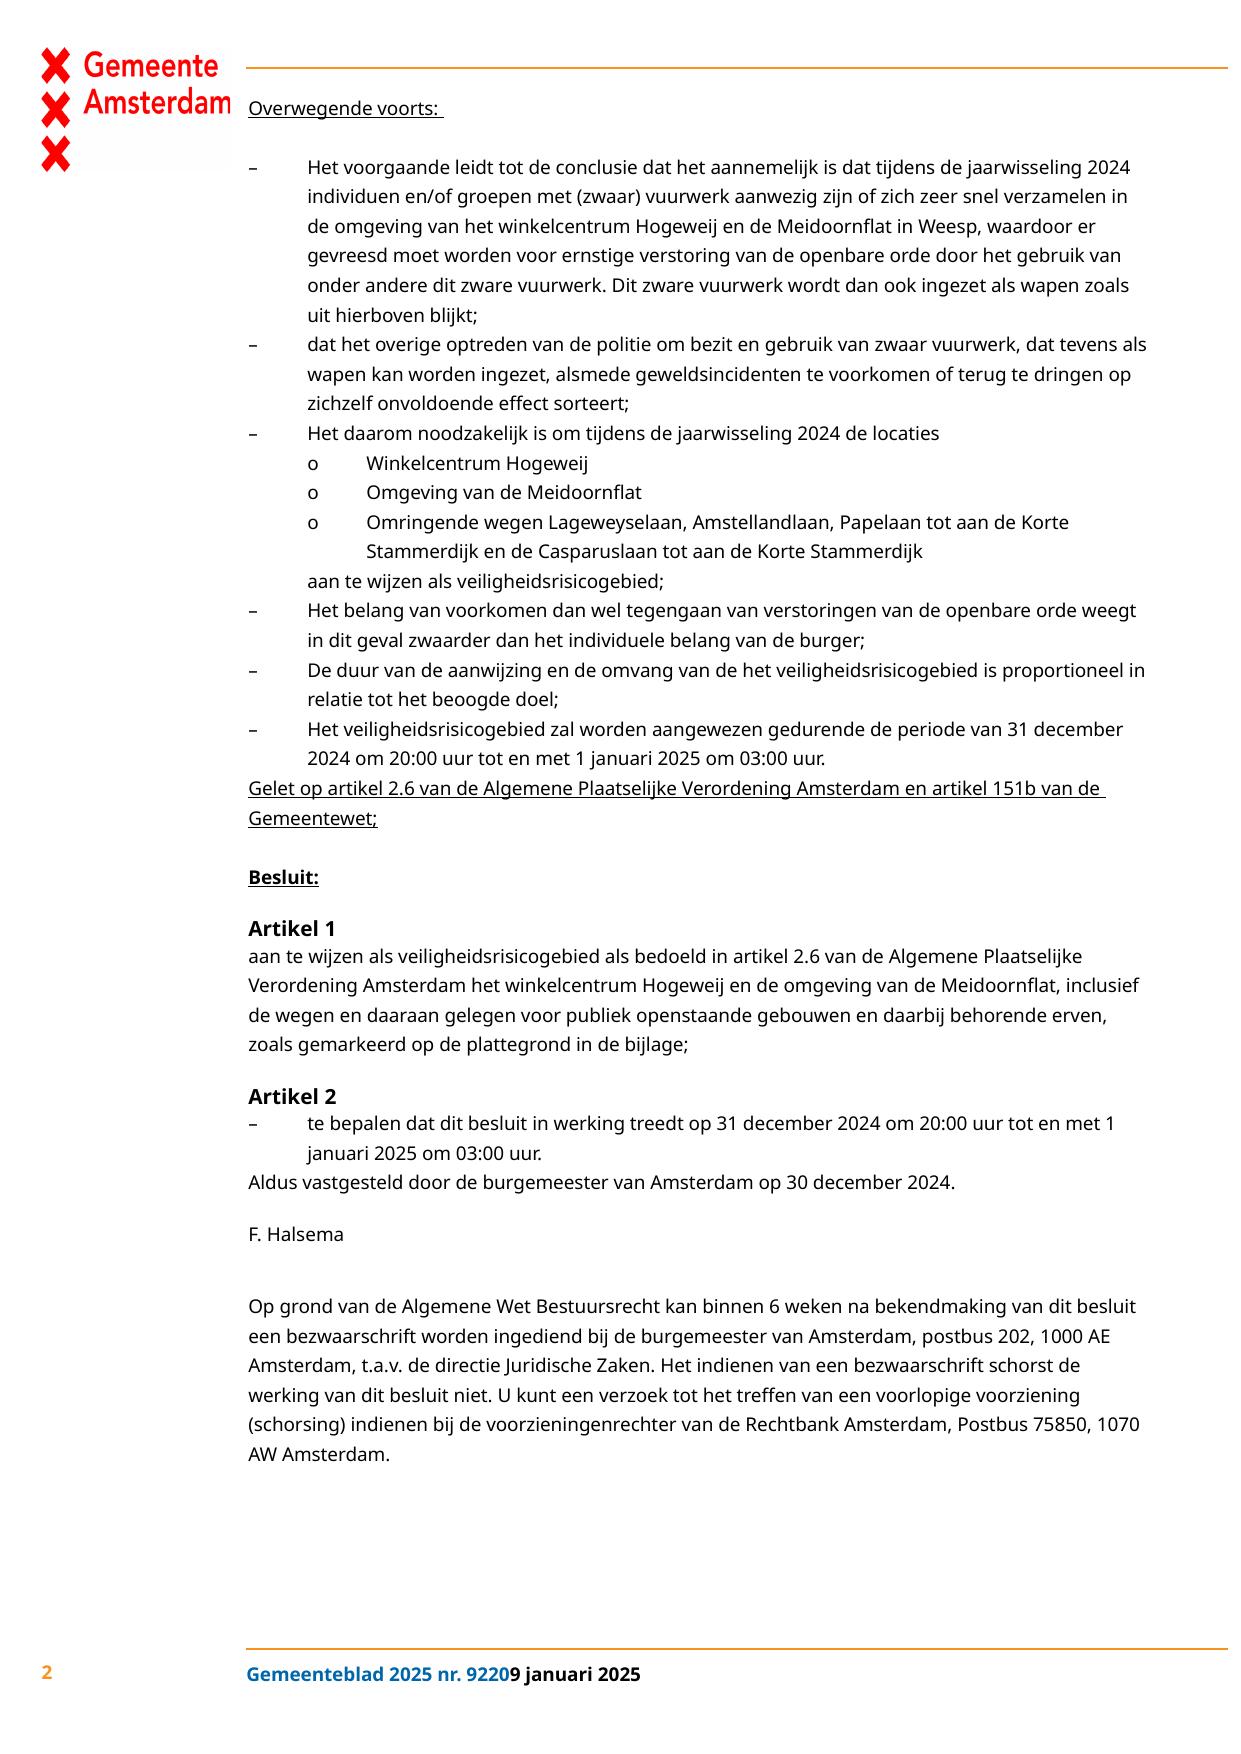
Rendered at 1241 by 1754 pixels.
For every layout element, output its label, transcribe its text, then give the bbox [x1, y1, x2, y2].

text Besluit: [248, 864, 1152, 890]
text Artikel 1 [248, 914, 1152, 943]
text F. Halsema [248, 1221, 1152, 1247]
text Gelet op artikel 2.6 van de Algemene Plaatselijke Verordening Amsterdam en artikel 151b van de Gemeentewet; [248, 775, 1152, 831]
text Aldus vastgesteld door de burgemeester van Amsterdam op 30 december 2024. [248, 1169, 1152, 1195]
list Het belang van voorkomen dan wel tegengaan van verstoringen van de openbare orde weegt in dit geval zwaarder dan het individuele belang van de burger; [248, 598, 1152, 653]
picture [41, 47, 231, 172]
text Overwegende voorts: [248, 95, 1152, 121]
list De duur van de aanwijzing en de omvang van de het veiligheidsrisicogebied is proportioneel in relatie tot het beoogde doel; [248, 657, 1152, 712]
list dat het overige optreden van de politie om bezit en gebruik van zwaar vuurwerk, dat tevens als wapen kan worden ingezet, alsmede geweldsincidenten te voorkomen of terug te dringen op zichzelf onvoldoende effect sorteert; [248, 331, 1152, 416]
text Artikel 2 [248, 1082, 1152, 1110]
list Het veiligheidsrisicogebied zal worden aangewezen gedurende de periode van 31 december 2024 om 20:00 uur tot en met 1 januari 2025 om 03:00 uur. [248, 716, 1152, 771]
list aan te wijzen als veiligheidsrisicogebied; [248, 568, 1152, 594]
text aan te wijzen als veiligheidsrisicogebied als bedoeld in artikel 2.6 van de Algemene Plaatselijke Verordening Amsterdam het winkelcentrum Hogeweij en de omgeving van de Meidoornflat, inclusief de wegen en daaraan gelegen voor publiek openstaande gebouwen en daarbij behorende erven, zoals gemarkeerd op de plattegrond in de bijlage; [248, 943, 1152, 1057]
list Het daarom noodzakelijk is om tijdens de jaarwisseling 2024 de locaties [248, 420, 1152, 446]
list Het voorgaande leidt tot de conclusie dat het aannemelijk is dat tijdens de jaarwisseling 2024 individuen en/of groepen met (zwaar) vuurwerk aanwezig zijn of zich zeer snel verzamelen in de omgeving van het winkelcentrum Hogeweij en de Meidoornflat in Weesp, waardoor er gevreesd moet worden voor ernstige verstoring van de openbare orde door het gebruik van onder andere dit zware vuurwerk. Dit zware vuurwerk wordt dan ook ingezet als wapen zoals uit hierboven blijkt; [248, 154, 1152, 328]
list Omringende wegen Lageweyselaan, Amstellandlaan, Papelaan tot aan de Korte Stammerdijk en de Casparuslaan tot aan de Korte Stammerdijk [307, 509, 1152, 564]
list Winkelcentrum Hogeweij [307, 450, 1152, 476]
list te bepalen dat dit besluit in werking treedt op 31 december 2024 om 20:00 uur tot en met 1 januari 2025 om 03:00 uur. [248, 1110, 1152, 1166]
text Op grond van de Algemene Wet Bestuursrecht kan binnen 6 weken na bekendmaking van dit besluit een bezwaarschrift worden ingediend bij de burgemeester van Amsterdam, postbus 202, 1000 AE Amsterdam, t.a.v. de directie Juridische Zaken. Het indienen van een bezwaarschrift schorst de werking van dit besluit niet. U kunt een verzoek tot het treffen van een voorlopige voorziening (schorsing) indienen bij de voorzieningenrechter van de Rechtbank Amsterdam, Postbus 75850, 1070 AW Amsterdam. [248, 1293, 1152, 1467]
list Omgeving van de Meidoornflat [307, 479, 1152, 505]
